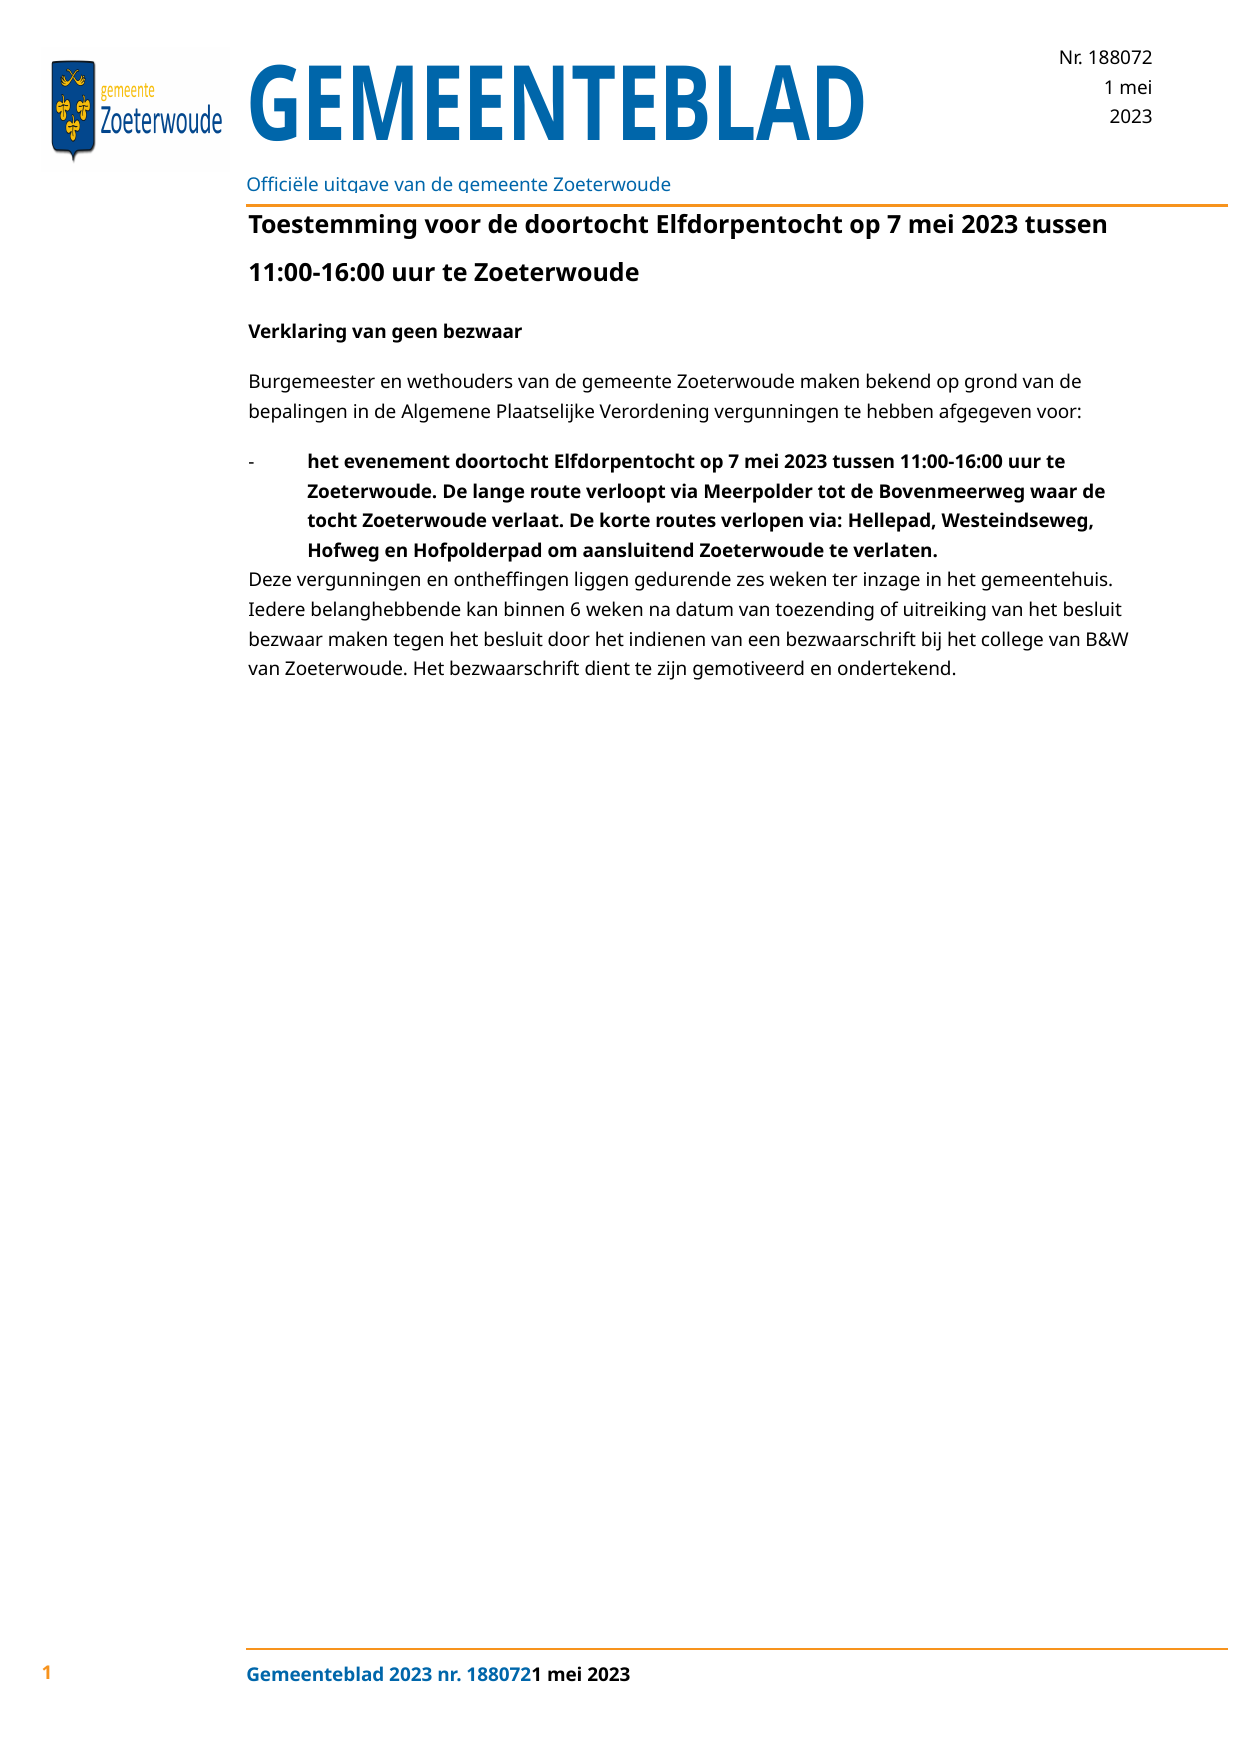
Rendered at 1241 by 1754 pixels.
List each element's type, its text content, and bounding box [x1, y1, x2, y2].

text Verklaring van geen bezwaar [248, 318, 1152, 344]
text Toestemming voor de doortocht Elfdorpentocht op 7 mei 2023 tussen 11:00-16:00 uur te Zoeterwoude [248, 207, 1152, 288]
text Burgemeester en wethouders van de gemeente Zoeterwoude maken bekend op grond van de bepalingen in de Algemene Plaatselijke Verordening vergunningen te hebben afgegeven voor: [248, 368, 1152, 424]
picture [41, 47, 231, 172]
list het evenement doortocht Elfdorpentocht op 7 mei 2023 tussen 11:00-16:00 uur te Zoeterwoude. De lange route verloopt via Meerpolder tot de Bovenmeerweg waar de tocht Zoeterwoude verlaat. De korte routes verlopen via: Hellepad, Westeindseweg, Hofweg en Hofpolderpad om aansluitend Zoeterwoude te verlaten. [248, 448, 1152, 563]
text Deze vergunningen en ontheffingen liggen gedurende zes weken ter inzage in het gemeentehuis. Iedere belanghebbende kan binnen 6 weken na datum van toezending of uitreiking van het besluit bezwaar maken tegen het besluit door het indienen van een bezwaarschrift bij het college van B&W van Zoeterwoude. Het bezwaarschrift dient te zijn gemotiveerd en ondertekend. [248, 567, 1152, 681]
